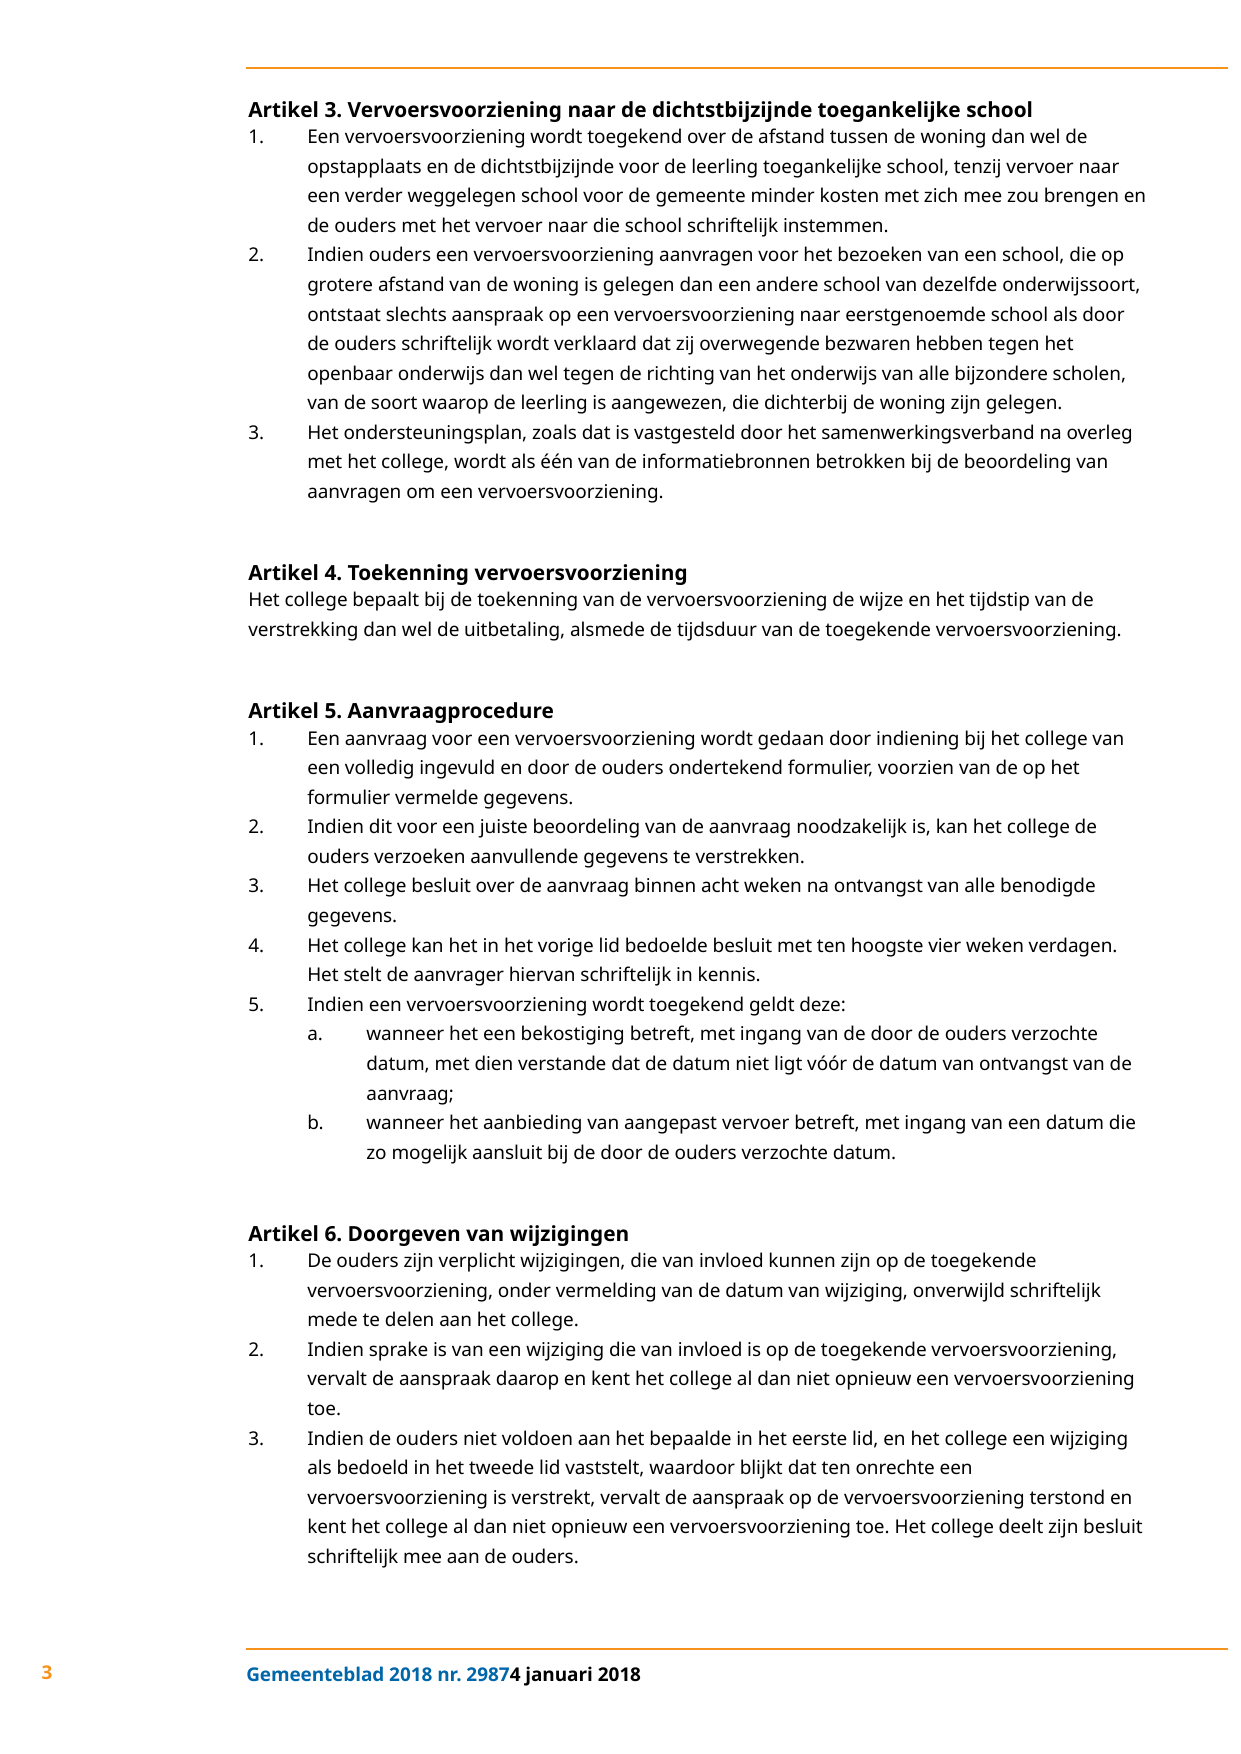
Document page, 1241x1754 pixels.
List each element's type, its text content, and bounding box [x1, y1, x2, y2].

list Het college besluit over de aanvraag binnen acht weken na ontvangst van alle benodigde gegevens. [248, 873, 1152, 928]
text Het college bepaalt bij de toekenning van de vervoersvoorziening de wijze en het tijdstip van de verstrekking dan wel de uitbetaling, alsmede de tijdsduur van de toegekende vervoersvoorziening. [248, 587, 1152, 642]
list wanneer het een bekostiging betreft, met ingang van de door de ouders verzochte datum, met dien verstande dat de datum niet ligt vóór de datum van ontvangst van de aanvraag; [307, 1021, 1152, 1105]
list Indien sprake is van een wijziging die van invloed is op de toegekende vervoersvoorziening, vervalt de aanspraak daarop en kent het college al dan niet opnieuw een vervoersvoorziening toe. [248, 1336, 1152, 1421]
list Het college kan het in het vorige lid bedoelde besluit met ten hoogste vier weken verdagen. Het stelt de aanvrager hiervan schriftelijk in kennis. [248, 932, 1152, 987]
list De ouders zijn verplicht wijzigingen, die van invloed kunnen zijn op de toegekende vervoersvoorziening, onder vermelding van de datum van wijziging, onverwijld schriftelijk mede te delen aan het college. [248, 1247, 1152, 1332]
text Artikel 5. Aanvraagprocedure [248, 696, 1152, 725]
text Artikel 3. Vervoersvoorziening naar de dichtstbijzijnde toegankelijke school [248, 95, 1152, 123]
list Indien een vervoersvoorziening wordt toegekend geldt deze: [248, 991, 1152, 1017]
text Artikel 6. Doorgeven van wijzigingen [248, 1219, 1152, 1247]
list Indien de ouders niet voldoen aan het bepaalde in het eerste lid, en het college een wijziging als bedoeld in het tweede lid vaststelt, waardoor blijkt dat ten onrechte een vervoersvoorziening is verstrekt, vervalt de aanspraak op de vervoersvoorziening terstond en kent het college al dan niet opnieuw een vervoersvoorziening toe. Het college deelt zijn besluit schriftelijk mee aan de ouders. [248, 1425, 1152, 1569]
list Indien ouders een vervoersvoorziening aanvragen voor het bezoeken van een school, die op grotere afstand van de woning is gelegen dan een andere school van dezelfde onderwijssoort, ontstaat slechts aanspraak op een vervoersvoorziening naar eerstgenoemde school als door de ouders schriftelijk wordt verklaard dat zij overwegende bezwaren hebben tegen het openbaar onderwijs dan wel tegen de richting van het onderwijs van alle bijzondere scholen, van de soort waarop de leerling is aangewezen, die dichterbij de woning zijn gelegen. [248, 242, 1152, 415]
list Het ondersteuningsplan, zoals dat is vastgesteld door het samenwerkingsverband na overleg met het college, wordt als één van de informatiebronnen betrokken bij de beoordeling van aanvragen om een vervoersvoorziening. [248, 419, 1152, 504]
list wanneer het aanbieding van aangepast vervoer betreft, met ingang van een datum die zo mogelijk aansluit bij de door de ouders verzochte datum. [307, 1109, 1152, 1164]
list Een vervoersvoorziening wordt toegekend over de afstand tussen de woning dan wel de opstapplaats en de dichtstbijzijnde voor de leerling toegankelijke school, tenzij vervoer naar een verder weggelegen school voor de gemeente minder kosten met zich mee zou brengen en de ouders met het vervoer naar die school schriftelijk instemmen. [248, 123, 1152, 238]
list Indien dit voor een juiste beoordeling van de aanvraag noodzakelijk is, kan het college de ouders verzoeken aanvullende gegevens te verstrekken. [248, 813, 1152, 869]
picture [41, 47, 231, 172]
text Artikel 4. Toekenning vervoersvoorziening [248, 558, 1152, 587]
list Een aanvraag voor een vervoersvoorziening wordt gedaan door indiening bij het college van een volledig ingevuld en door de ouders ondertekend formulier, voorzien van de op het formulier vermelde gegevens. [248, 725, 1152, 809]
